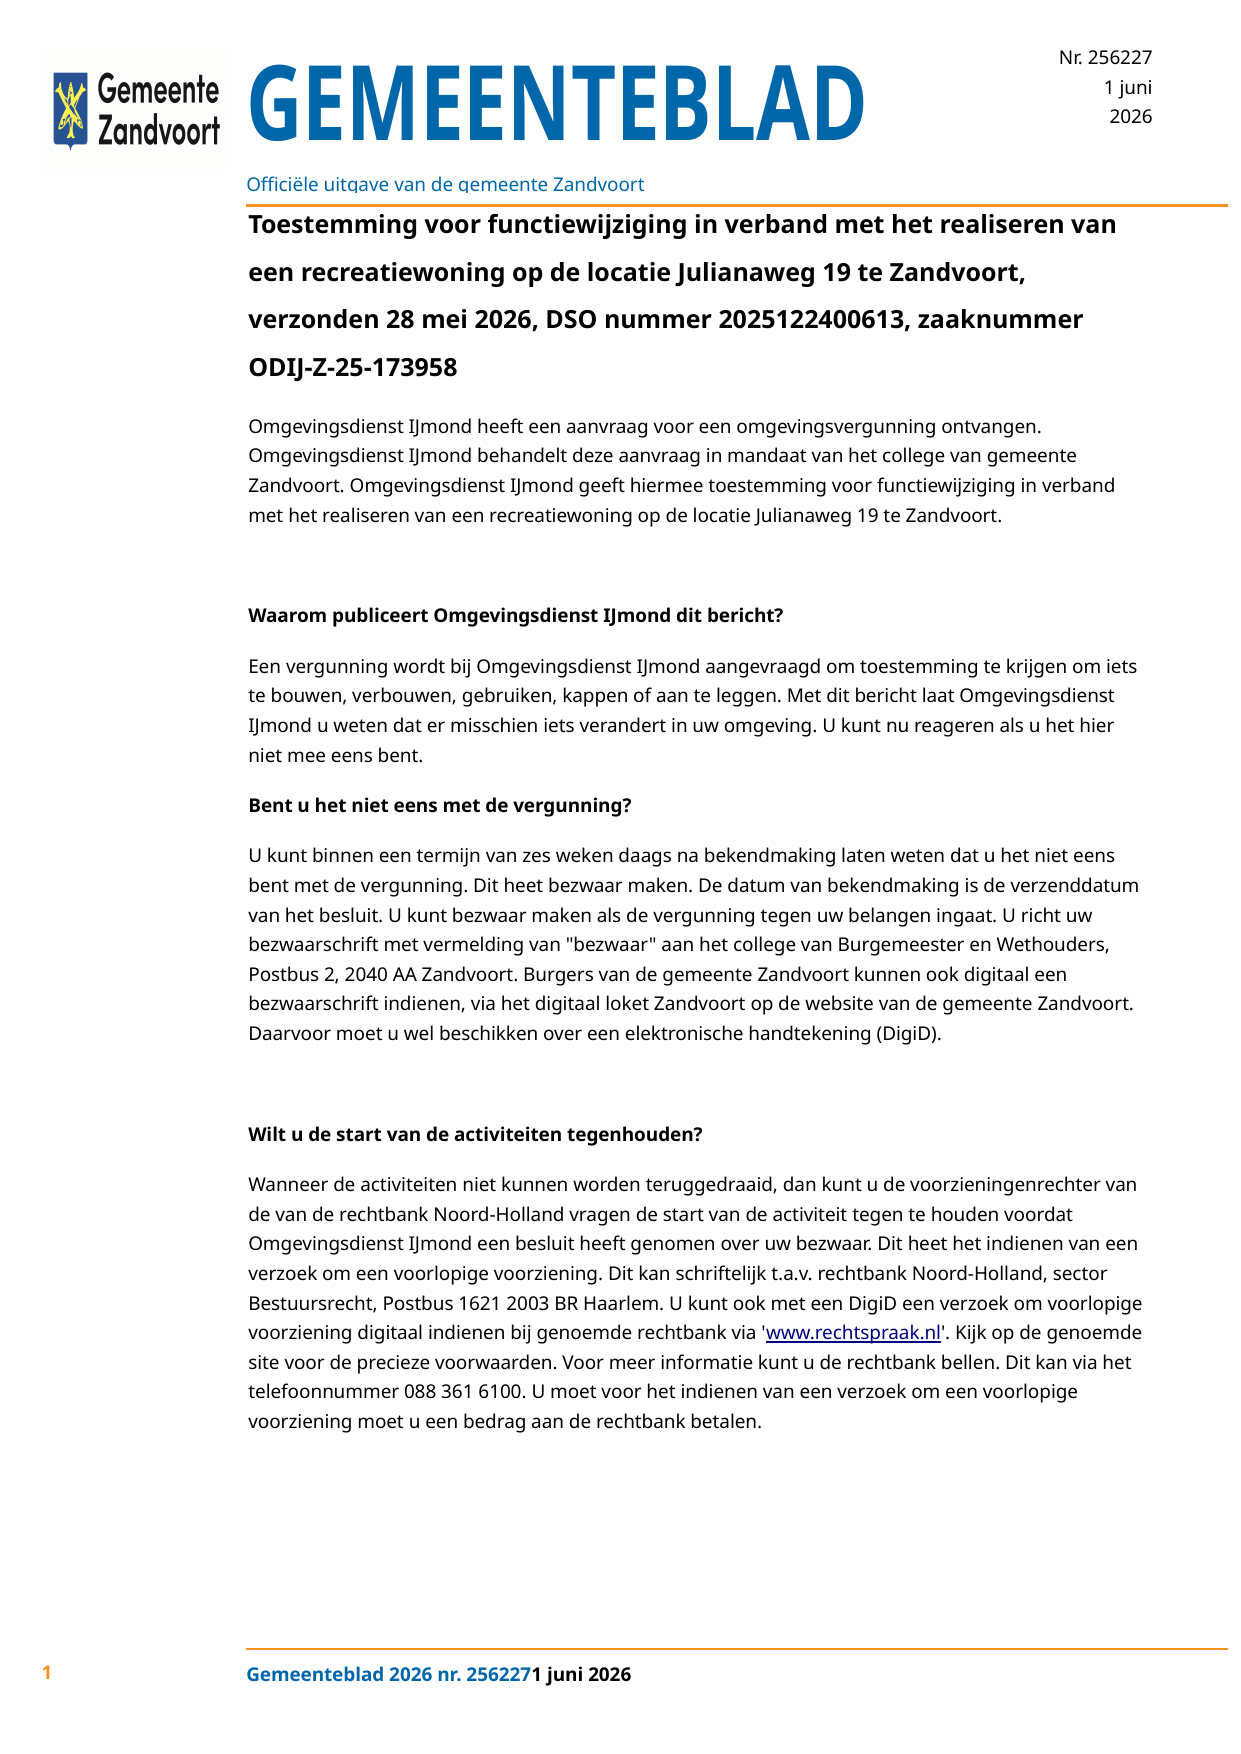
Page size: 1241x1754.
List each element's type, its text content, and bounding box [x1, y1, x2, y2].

text Een vergunning wordt bij Omgevingsdienst IJmond aangevraagd om toestemming te krijgen om iets te bouwen, verbouwen, gebruiken, kappen of aan te leggen. Met dit bericht laat Omgevingsdienst IJmond u weten dat er misschien iets verandert in uw omgeving. U kunt nu reageren als u het hier niet mee eens bent. [248, 653, 1152, 768]
text Bent u het niet eens met de vergunning? [248, 792, 1152, 818]
picture [41, 47, 231, 172]
text Omgevingsdienst IJmond heeft een aanvraag voor een omgevingsvergunning ontvangen. Omgevingsdienst IJmond behandelt deze aanvraag in mandaat van het college van gemeente Zandvoort. Omgevingsdienst IJmond geeft hiermee toestemming voor functiewijziging in verband met het realiseren van een recreatiewoning op de locatie Julianaweg 19 te Zandvoort. [248, 413, 1152, 528]
text Waarom publiceert Omgevingsdienst IJmond dit bericht? [248, 603, 1152, 628]
text Wanneer de activiteiten niet kunnen worden teruggedraaid, dan kunt u de voorzieningenrechter van de van de rechtbank Noord-Holland vragen de start van de activiteit tegen te houden voordat Omgevingsdienst IJmond een besluit heeft genomen over uw bezwaar. Dit heet het indienen van een verzoek om een voorlopige voorziening. Dit kan schriftelijk t.a.v. rechtbank Noord-Holland, sector Bestuursrecht, Postbus 1621 2003 BR Haarlem. U kunt ook met een DigiD een verzoek om voorlopige voorziening digitaal indienen bij genoemde rechtbank via 'www.rechtspraak.nl'. Kijk op de genoemde site voor de precieze voorwaarden. Voor meer informatie kunt u de rechtbank bellen. Dit kan via het telefoonnummer 088 361 6100. U moet voor het indienen van een verzoek om een voorlopige voorziening moet u een bedrag aan de rechtbank betalen. [248, 1171, 1152, 1434]
text Toestemming voor functiewijziging in verband met het realiseren van een recreatiewoning op de locatie Julianaweg 19 te Zandvoort, verzonden 28 mei 2026, DSO nummer 2025122400613, zaaknummer ODIJ-Z-25-173958 [248, 207, 1152, 384]
text Wilt u de start van de activiteiten tegenhouden? [248, 1121, 1152, 1147]
text U kunt binnen een termijn van zes weken daags na bekendmaking laten weten dat u het niet eens bent met de vergunning. Dit heet bezwaar maken. De datum van bekendmaking is de verzenddatum van het besluit. U kunt bezwaar maken als de vergunning tegen uw belangen ingaat. U richt uw bezwaarschrift met vermelding van "bezwaar" aan het college van Burgemeester en Wethouders, Postbus 2, 2040 AA Zandvoort. Burgers van de gemeente Zandvoort kunnen ook digitaal een bezwaarschrift indienen, via het digitaal loket Zandvoort op de website van de gemeente Zandvoort. Daarvoor moet u wel beschikken over een elektronische handtekening (DigiD). [248, 843, 1152, 1046]
